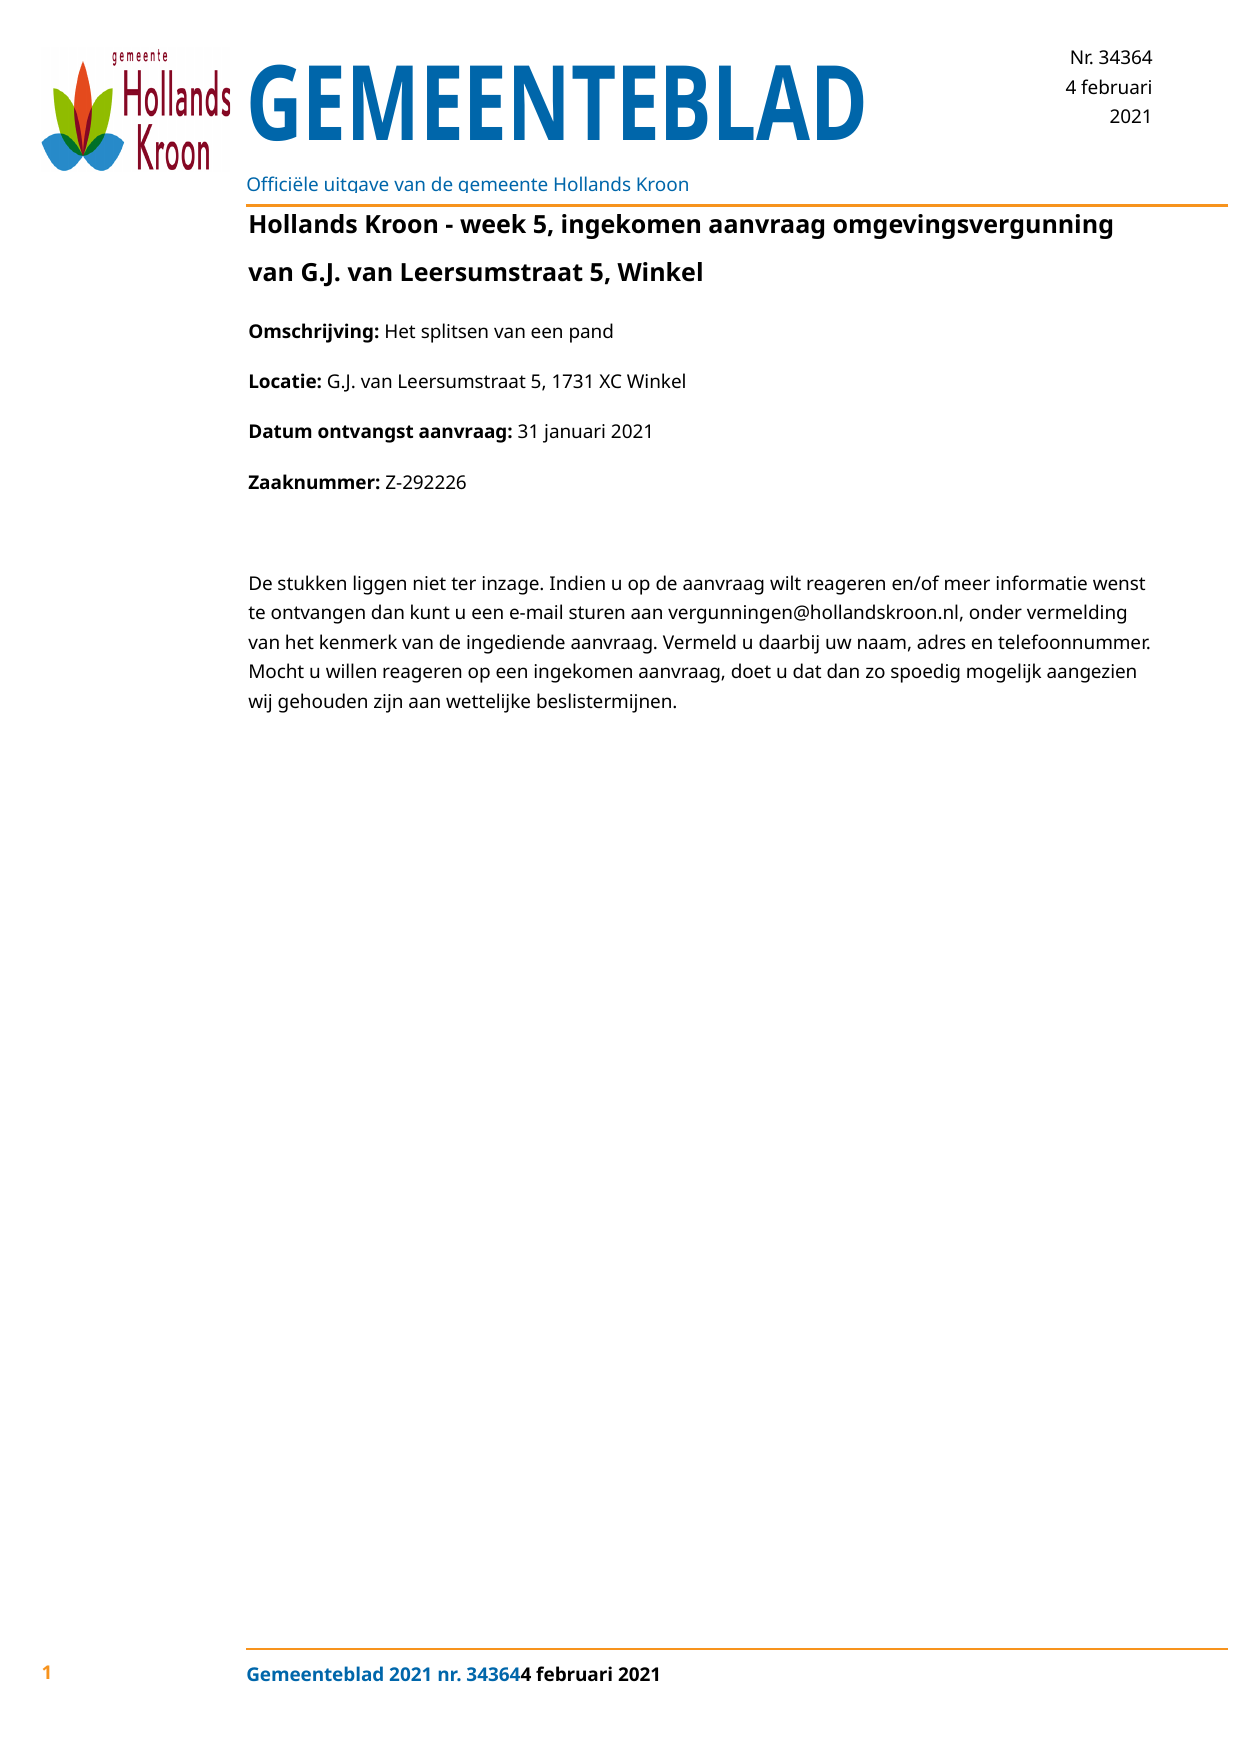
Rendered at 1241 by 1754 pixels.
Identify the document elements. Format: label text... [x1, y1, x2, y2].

text Locatie: G.J. van Leersumstraat 5, 1731 XC Winkel [248, 368, 1152, 394]
text De stukken liggen niet ter inzage. Indien u op de aanvraag wilt reageren en/of meer informatie wenst te ontvangen dan kunt u een e-mail sturen aan vergunningen@hollandskroon.nl, onder vermelding van het kenmerk van de ingediende aanvraag. Vermeld u daarbij uw naam, adres en telefoonnummer. Mocht u willen reageren op een ingekomen aanvraag, doet u dat dan zo spoedig mogelijk aangezien wij gehouden zijn aan wettelijke beslistermijnen. [248, 570, 1152, 714]
text Zaaknummer: Z-292226 [248, 469, 1152, 495]
text Datum ontvangst aanvraag: 31 januari 2021 [248, 419, 1152, 444]
text Omschrijving: Het splitsen van een pand [248, 318, 1152, 344]
text Hollands Kroon - week 5, ingekomen aanvraag omgevingsvergunning van G.J. van Leersumstraat 5, Winkel [248, 207, 1152, 288]
picture [41, 47, 231, 172]
